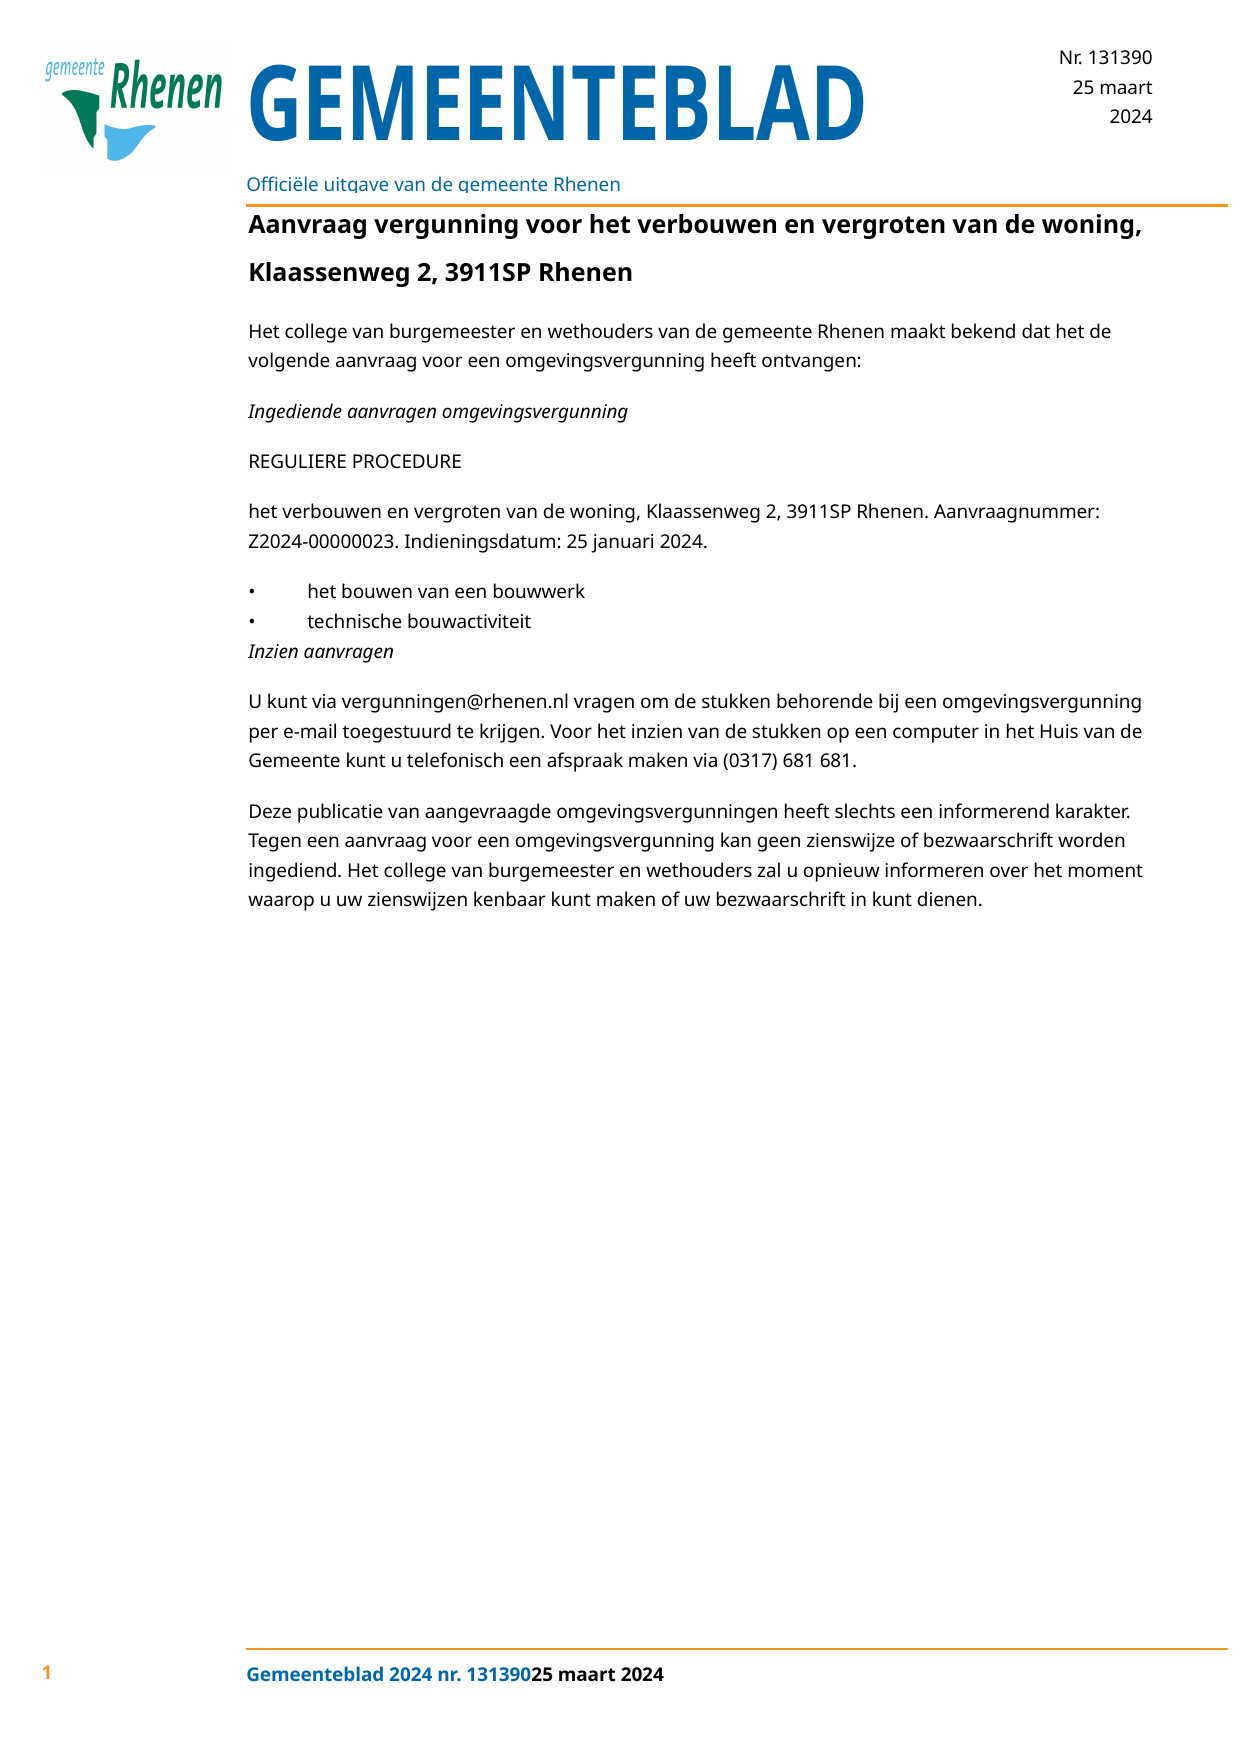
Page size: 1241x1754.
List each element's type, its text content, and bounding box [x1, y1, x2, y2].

text Deze publicatie van aangevraagde omgevingsvergunningen heeft slechts een informerend karakter. Tegen een aanvraag voor een omgevingsvergunning kan geen zienswijze of bezwaarschrift worden ingediend. Het college van burgemeester en wethouders zal u opnieuw informeren over het moment waarop u uw zienswijzen kenbaar kunt maken of uw bezwaarschrift in kunt dienen. [248, 798, 1152, 912]
text U kunt via vergunningen@rhenen.nl vragen om de stukken behorende bij een omgevingsvergunning per e-mail toegestuurd te krijgen. Voor het inzien van de stukken op een computer in het Huis van de Gemeente kunt u telefonisch een afspraak maken via (0317) 681 681. [248, 688, 1152, 773]
text Het college van burgemeester en wethouders van de gemeente Rhenen maakt bekend dat het de volgende aanvraag voor een omgevingsvergunning heeft ontvangen: [248, 318, 1152, 373]
list technische bouwactiviteit [248, 608, 1152, 634]
text Aanvraag vergunning voor het verbouwen en vergroten van de woning, Klaassenweg 2, 3911SP Rhenen [248, 207, 1152, 288]
text REGULIERE PROCEDURE [248, 448, 1152, 474]
text het verbouwen en vergroten van de woning, Klaassenweg 2, 3911SP Rhenen. Aanvraagnummer: Z2024-00000023. Indieningsdatum: 25 januari 2024. [248, 499, 1152, 554]
text Ingediende aanvragen omgevingsvergunning [248, 398, 1152, 424]
picture [41, 47, 231, 172]
text Inzien aanvragen [248, 638, 1152, 664]
list het bouwen van een bouwwerk [248, 579, 1152, 604]
